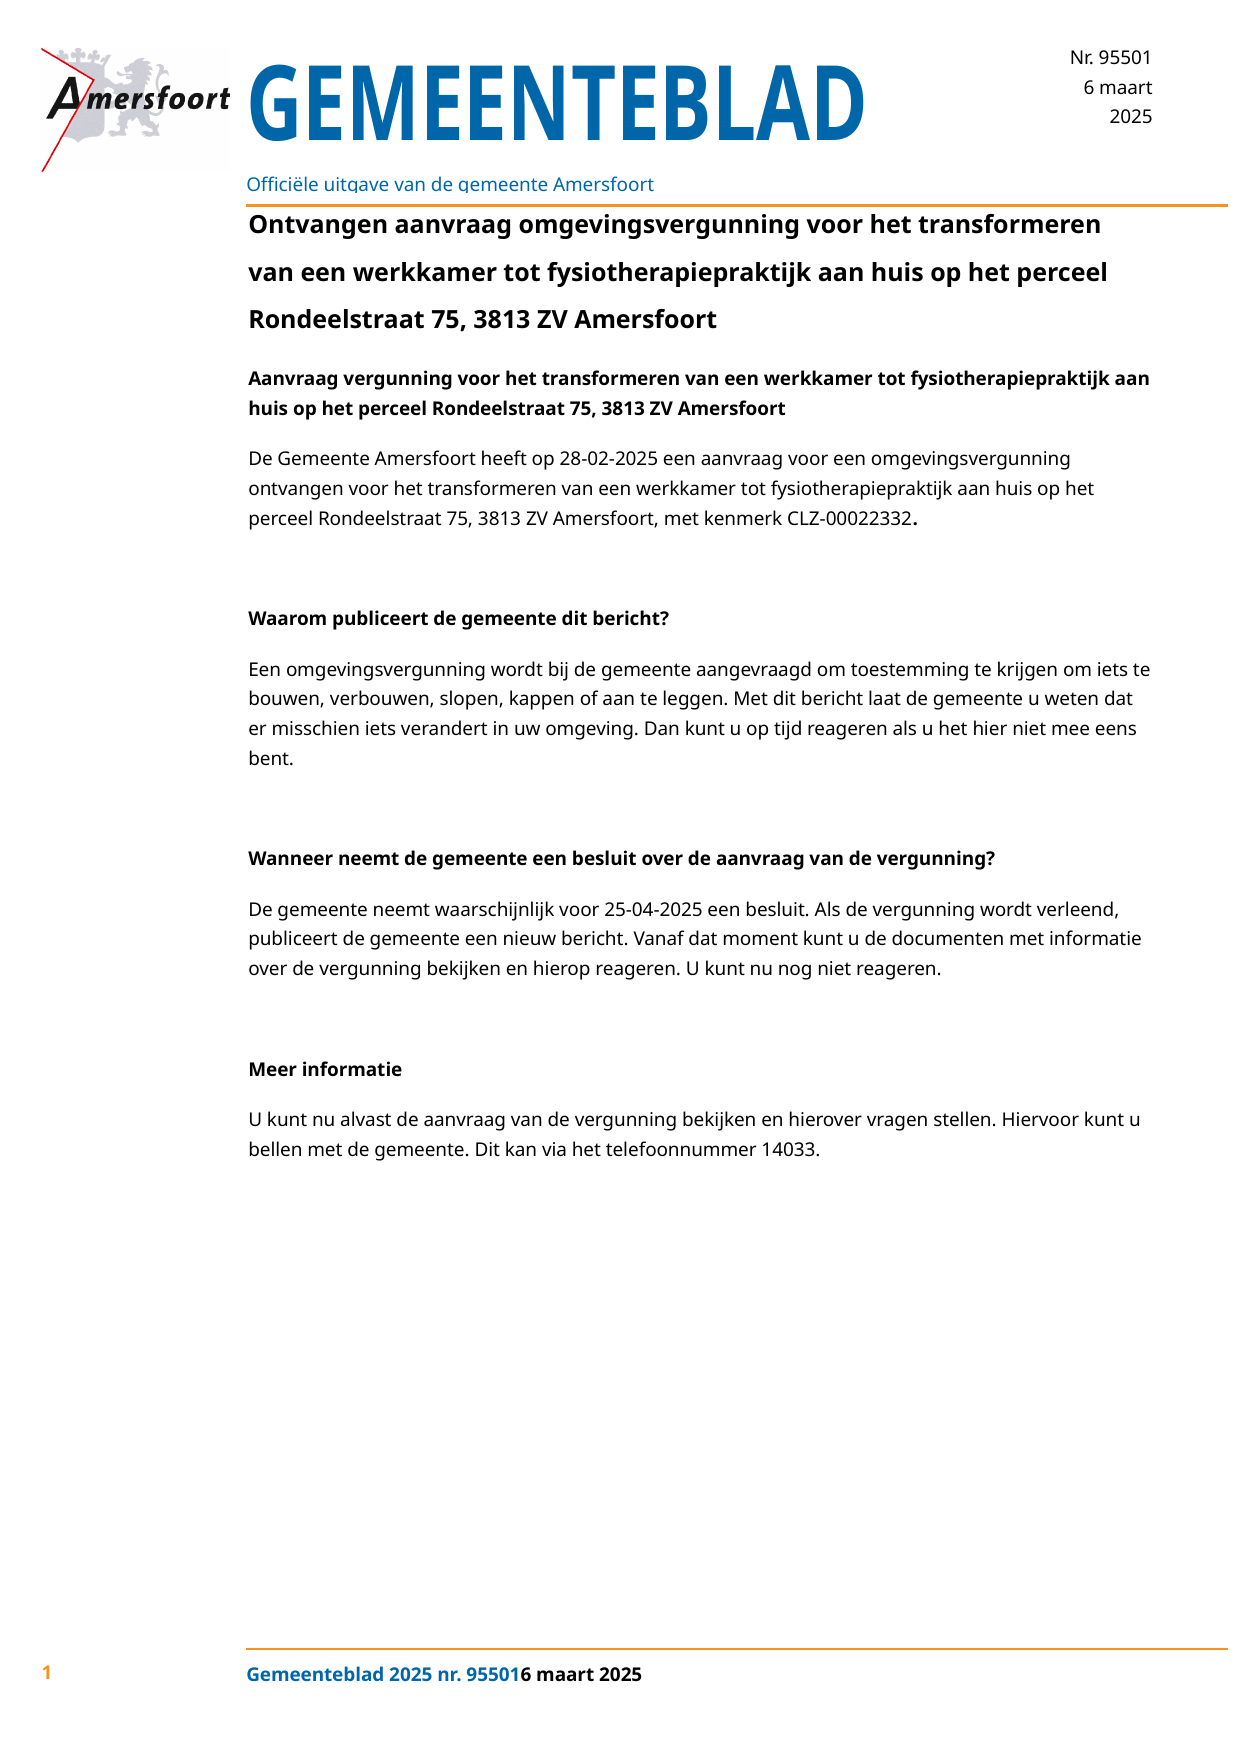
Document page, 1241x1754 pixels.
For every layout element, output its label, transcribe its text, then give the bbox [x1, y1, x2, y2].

text Wanneer neemt de gemeente een besluit over de aanvraag van de vergunning? [248, 846, 1152, 871]
picture [41, 47, 231, 172]
text U kunt nu alvast de aanvraag van de vergunning bekijken en hierover vragen stellen. Hiervoor kunt u bellen met de gemeente. Dit kan via het telefoonnummer 14033. [248, 1106, 1152, 1162]
text Ontvangen aanvraag omgevingsvergunning voor het transformeren van een werkkamer tot fysiotherapiepraktijk aan huis op het perceel Rondeelstraat 75, 3813 ZV Amersfoort [248, 207, 1152, 336]
text De Gemeente Amersfoort heeft op 28-02-2025 een aanvraag voor een omgevingsvergunning ontvangen voor het transformeren van een werkkamer tot fysiotherapiepraktijk aan huis op het perceel Rondeelstraat 75, 3813 ZV Amersfoort, met kenmerk CLZ-00022332. [248, 446, 1152, 530]
text Aanvraag vergunning voor het transformeren van een werkkamer tot fysiotherapiepraktijk aan huis op het perceel Rondeelstraat 75, 3813 ZV Amersfoort [248, 366, 1152, 421]
text Een omgevingsvergunning wordt bij de gemeente aangevraagd om toestemming te krijgen om iets te bouwen, verbouwen, slopen, kappen of aan te leggen. Met dit bericht laat de gemeente u weten dat er misschien iets verandert in uw omgeving. Dan kunt u op tijd reageren als u het hier niet mee eens bent. [248, 656, 1152, 770]
text Meer informatie [248, 1056, 1152, 1082]
text Waarom publiceert de gemeente dit bericht? [248, 606, 1152, 631]
text De gemeente neemt waarschijnlijk voor 25-04-2025 een besluit. Als de vergunning wordt verleend, publiceert de gemeente een nieuw bericht. Vanaf dat moment kunt u de documenten met informatie over de vergunning bekijken en hierop reageren. U kunt nu nog niet reageren. [248, 896, 1152, 981]
